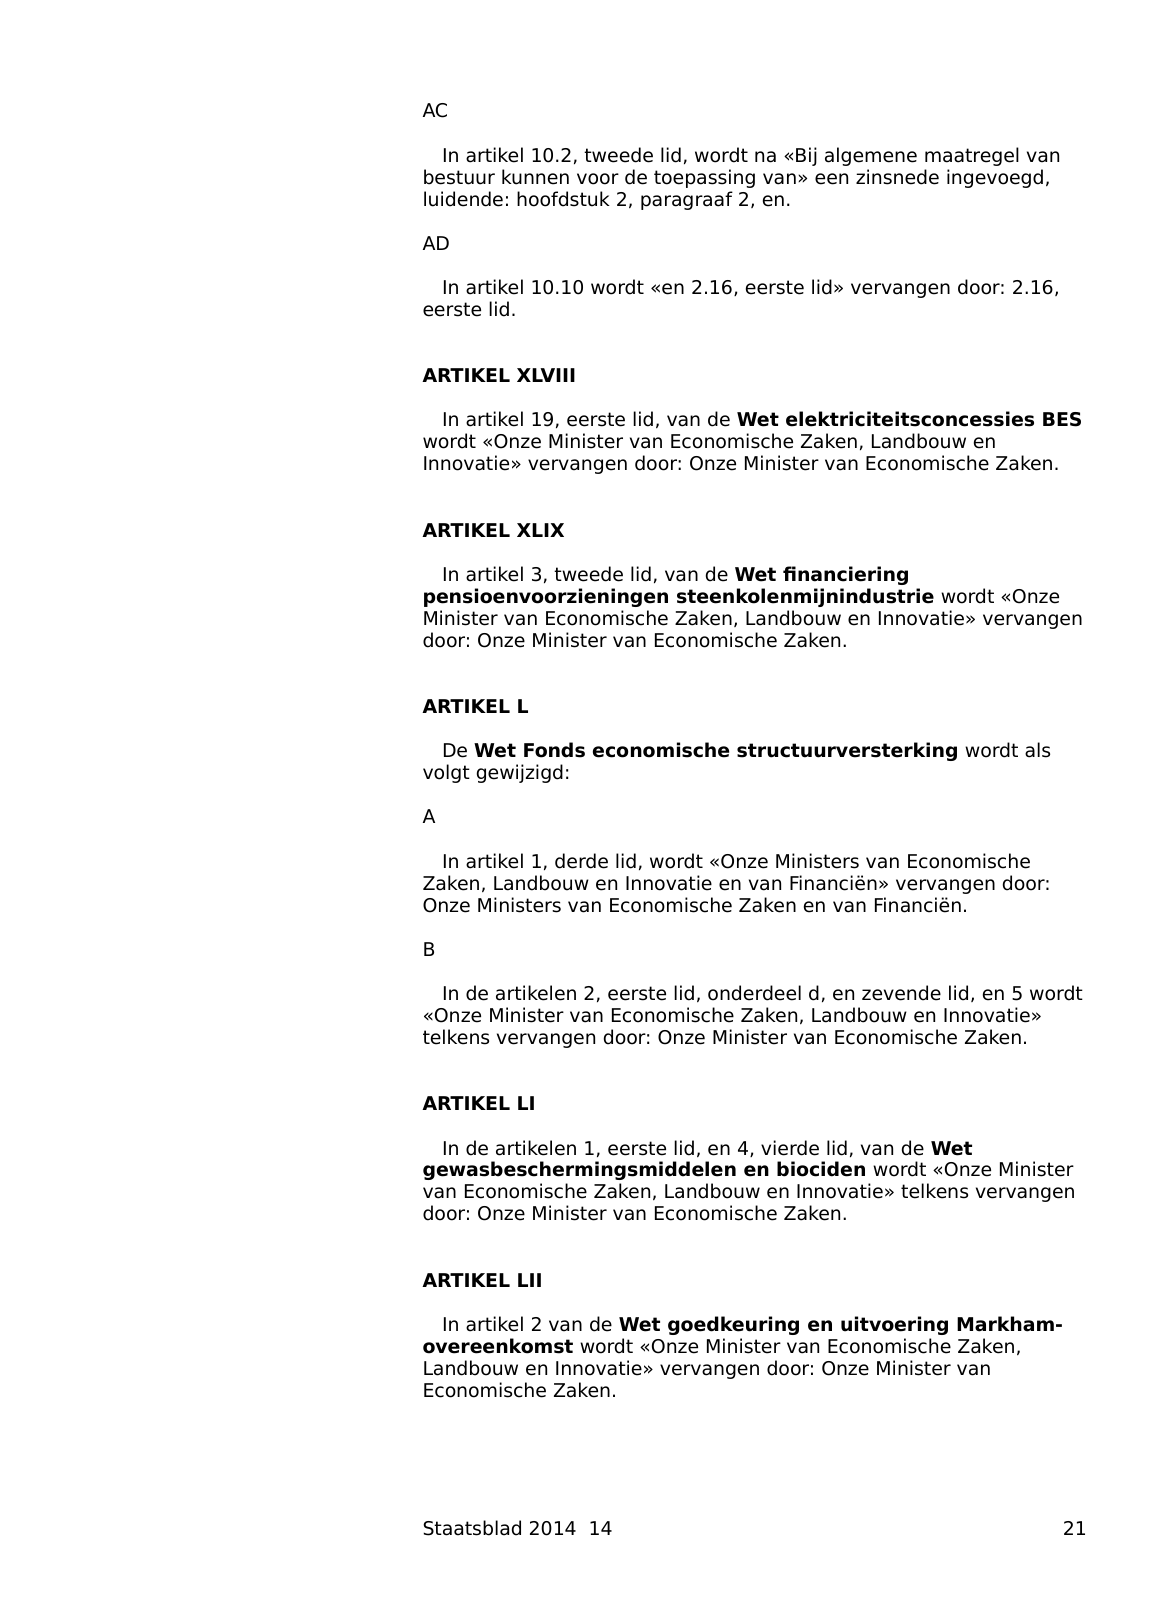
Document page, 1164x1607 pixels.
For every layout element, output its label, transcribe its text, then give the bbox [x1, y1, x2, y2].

text AC [422, 100, 1087, 122]
text B [422, 939, 1087, 961]
subtitle ARTIKEL LI [422, 1093, 1087, 1115]
text In artikel 10.10 wordt «en 2.16, eerste lid» vervangen door: 2.16, eerste lid. [422, 277, 1087, 321]
text In artikel 2 van de Wet goedkeuring en uitvoering Markham-overeenkomst wordt «Onze Minister van Economische Zaken, Landbouw en Innovatie» vervangen door: Onze Minister van Economische Zaken. [422, 1314, 1087, 1402]
subtitle ARTIKEL L [422, 696, 1087, 718]
text In de artikelen 1, eerste lid, en 4, vierde lid, van de Wet gewasbeschermingsmiddelen en biociden wordt «Onze Minister van Economische Zaken, Landbouw en Innovatie» telkens vervangen door: Onze Minister van Economische Zaken. [422, 1137, 1087, 1225]
text In artikel 10.2, tweede lid, wordt na «Bij algemene maatregel van bestuur kunnen voor de toepassing van» een zinsnede ingevoegd, luidende: hoofdstuk 2, paragraaf 2, en. [422, 144, 1087, 211]
text De Wet Fonds economische structuurversterking wordt als volgt gewijzigd: [422, 740, 1087, 784]
text A [422, 806, 1087, 828]
subtitle ARTIKEL XLIX [422, 520, 1087, 542]
text AD [422, 233, 1087, 255]
text In artikel 19, eerste lid, van de Wet elektriciteitsconcessies BES wordt «Onze Minister van Economische Zaken, Landbouw en Innovatie» vervangen door: Onze Minister van Economische Zaken. [422, 409, 1087, 475]
text In artikel 1, derde lid, wordt «Onze Ministers van Economische Zaken, Landbouw en Innovatie en van Financiën» vervangen door: Onze Ministers van Economische Zaken en van Financiën. [422, 851, 1087, 917]
subtitle ARTIKEL LII [422, 1270, 1087, 1292]
subtitle ARTIKEL XLVIII [422, 365, 1087, 387]
text In de artikelen 2, eerste lid, onderdeel d, en zevende lid, en 5 wordt «Onze Minister van Economische Zaken, Landbouw en Innovatie» telkens vervangen door: Onze Minister van Economische Zaken. [422, 983, 1087, 1049]
text In artikel 3, tweede lid, van de Wet financiering pensioenvoorzieningen steenkolenmijnindustrie wordt «Onze Minister van Economische Zaken, Landbouw en Innovatie» vervangen door: Onze Minister van Economische Zaken. [422, 564, 1087, 652]
